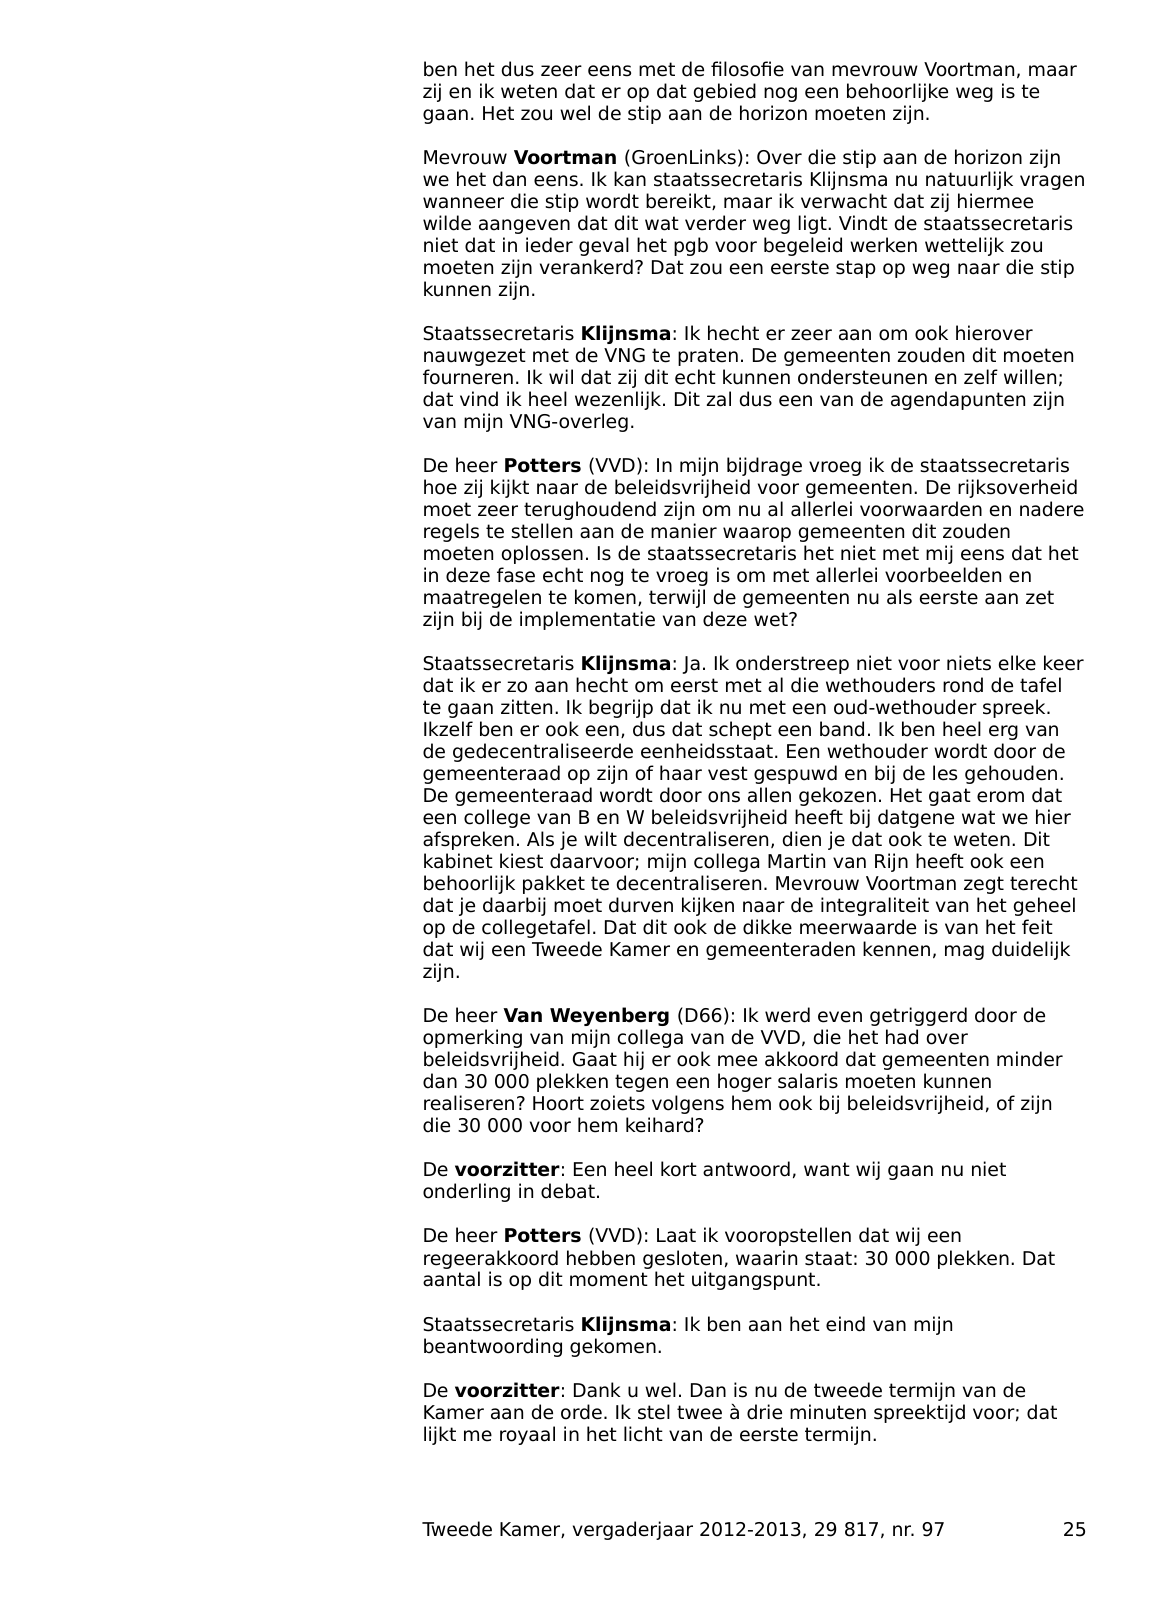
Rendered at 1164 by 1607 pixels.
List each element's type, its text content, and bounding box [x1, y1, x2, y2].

text Staatssecretaris Klijnsma: Ik ben aan het eind van mijn beantwoording gekomen. [422, 1313, 1087, 1357]
text De heer Van Weyenberg (D66): Ik werd even getriggerd door de opmerking van mijn collega van de VVD, die het had over beleidsvrijheid. Gaat hij er ook mee akkoord dat gemeenten minder dan 30 000 plekken tegen een hoger salaris moeten kunnen realiseren? Hoort zoiets volgens hem ook bij beleidsvrijheid, of zijn die 30 000 voor hem keihard? [422, 1005, 1087, 1137]
text De heer Potters (VVD): Laat ik vooropstellen dat wij een regeerakkoord hebben gesloten, waarin staat: 30 000 plekken. Dat aantal is op dit moment het uitgangspunt. [422, 1225, 1087, 1291]
text De voorzitter: Dank u wel. Dan is nu de tweede termijn van de Kamer aan de orde. Ik stel twee à drie minuten spreektijd voor; dat lijkt me royaal in het licht van de eerste termijn. [422, 1380, 1087, 1446]
text Mevrouw Voortman (GroenLinks): Over die stip aan de horizon zijn we het dan eens. Ik kan staatssecretaris Klijnsma nu natuurlijk vragen wanneer die stip wordt bereikt, maar ik verwacht dat zij hiermee wilde aangeven dat dit wat verder weg ligt. Vindt de staatssecretaris niet dat in ieder geval het pgb voor begeleid werken wettelijk zou moeten zijn verankerd? Dat zou een eerste stap op weg naar die stip kunnen zijn. [422, 147, 1087, 301]
text ben het dus zeer eens met de filosofie van mevrouw Voortman, maar zij en ik weten dat er op dat gebied nog een behoorlijke weg is te gaan. Het zou wel de stip aan de horizon moeten zijn. [422, 59, 1087, 125]
text Staatssecretaris Klijnsma: Ja. Ik onderstreep niet voor niets elke keer dat ik er zo aan hecht om eerst met al die wethouders rond de tafel te gaan zitten. Ik begrijp dat ik nu met een oud-wethouder spreek. Ikzelf ben er ook een, dus dat schept een band. Ik ben heel erg van de gedecentraliseerde eenheidsstaat. Een wethouder wordt door de gemeenteraad op zijn of haar vest gespuwd en bij de les gehouden. De gemeenteraad wordt door ons allen gekozen. Het gaat erom dat een college van B en W beleidsvrijheid heeft bij datgene wat we hier afspreken. Als je wilt decentraliseren, dien je dat ook te weten. Dit kabinet kiest daarvoor; mijn collega Martin van Rijn heeft ook een behoorlijk pakket te decentraliseren. Mevrouw Voortman zegt terecht dat je daarbij moet durven kijken naar de integraliteit van het geheel op de collegetafel. Dat dit ook de dikke meerwaarde is van het feit dat wij een Tweede Kamer en gemeenteraden kennen, mag duidelijk zijn. [422, 653, 1087, 983]
text De heer Potters (VVD): In mijn bijdrage vroeg ik de staatssecretaris hoe zij kijkt naar de beleidsvrijheid voor gemeenten. De rijksoverheid moet zeer terughoudend zijn om nu al allerlei voorwaarden en nadere regels te stellen aan de manier waarop gemeenten dit zouden moeten oplossen. Is de staatssecretaris het niet met mij eens dat het in deze fase echt nog te vroeg is om met allerlei voorbeelden en maatregelen te komen, terwijl de gemeenten nu als eerste aan zet zijn bij de implementatie van deze wet? [422, 455, 1087, 631]
text De voorzitter: Een heel kort antwoord, want wij gaan nu niet onderling in debat. [422, 1159, 1087, 1203]
text Staatssecretaris Klijnsma: Ik hecht er zeer aan om ook hierover nauwgezet met de VNG te praten. De gemeenten zouden dit moeten fourneren. Ik wil dat zij dit echt kunnen ondersteunen en zelf willen; dat vind ik heel wezenlijk. Dit zal dus een van de agendapunten zijn van mijn VNG-overleg. [422, 323, 1087, 433]
